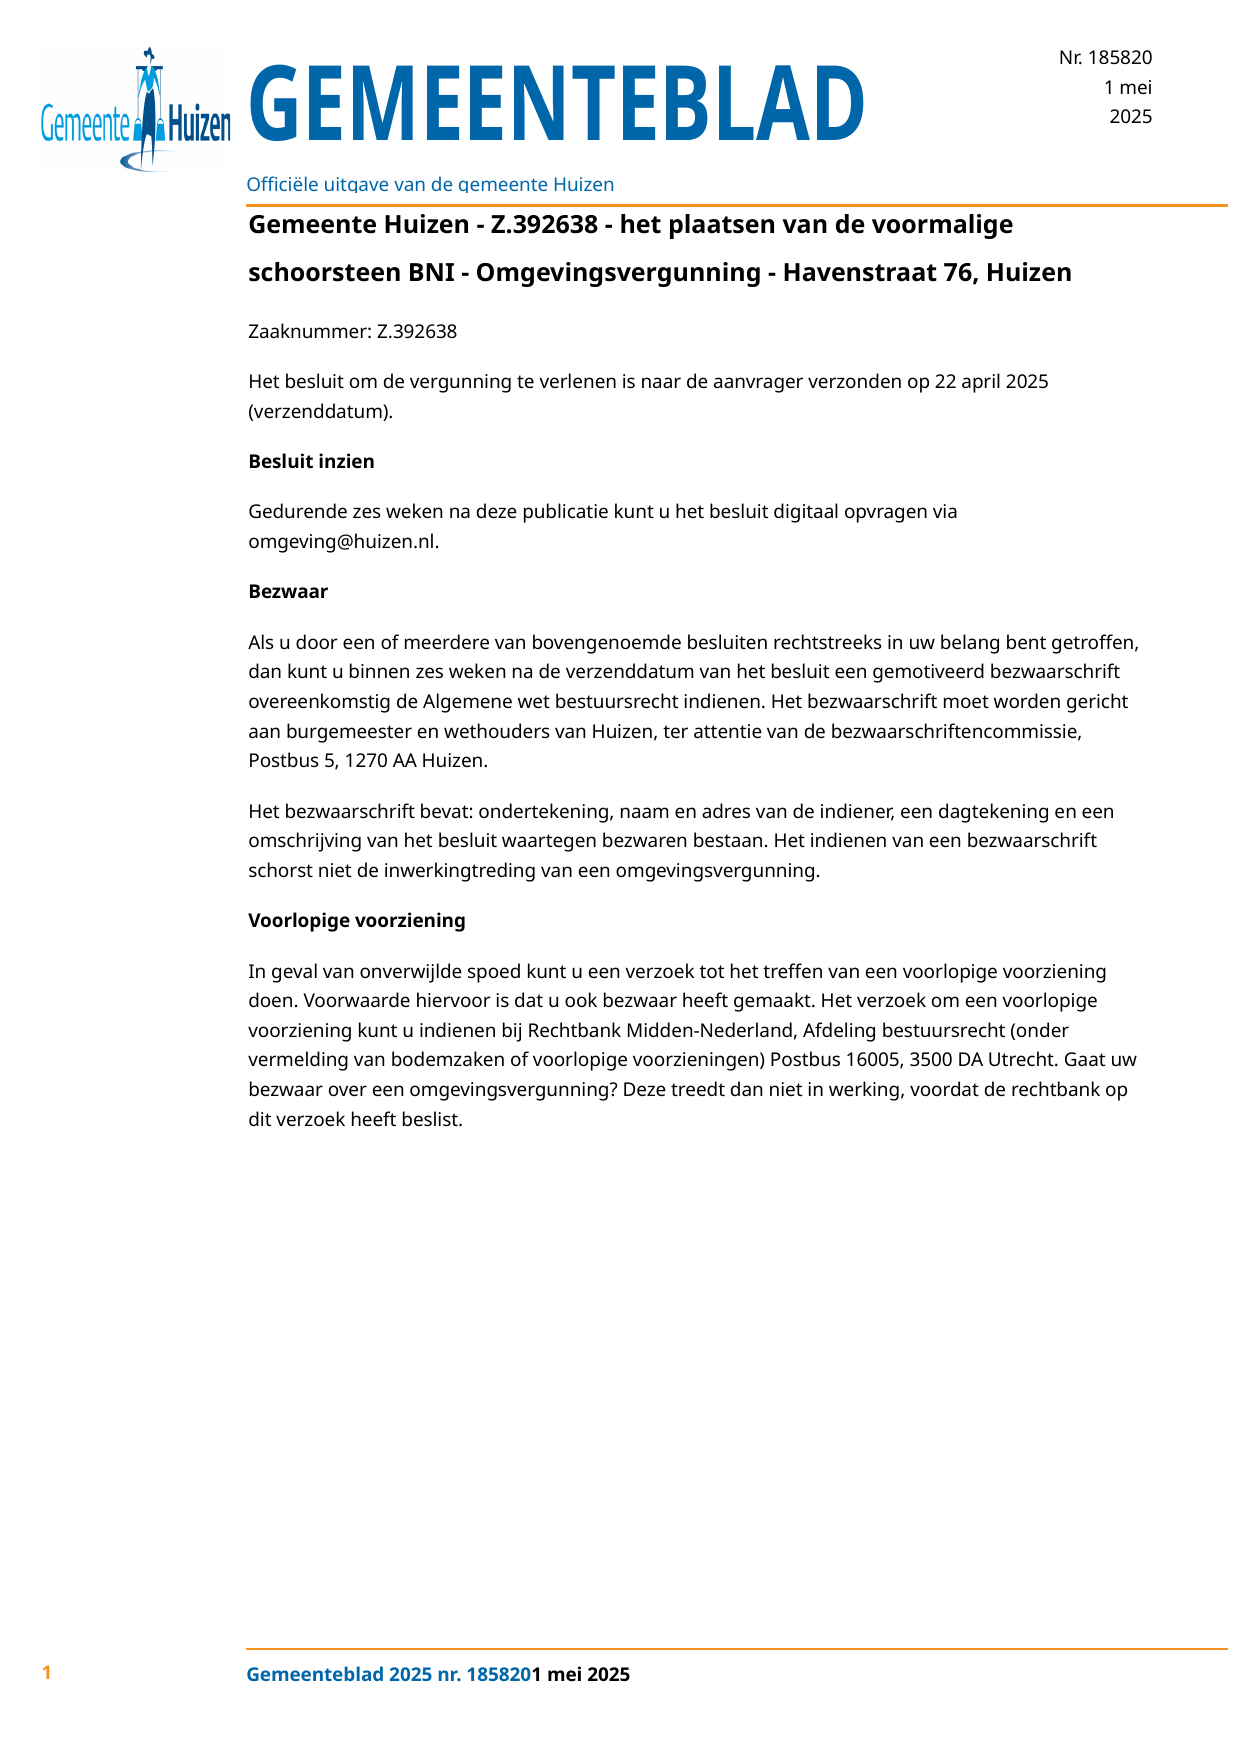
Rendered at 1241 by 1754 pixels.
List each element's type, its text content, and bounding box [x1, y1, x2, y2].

text Gemeente Huizen - Z.392638 - het plaatsen van de voormalige schoorsteen BNI - Omgevingsvergunning - Havenstraat 76, Huizen [248, 207, 1152, 288]
text Voorlopige voorziening [248, 907, 1152, 933]
text Gedurende zes weken na deze publicatie kunt u het besluit digitaal opvragen via omgeving@huizen.nl. [248, 499, 1152, 554]
text Het bezwaarschrift bevat: ondertekening, naam en adres van de indiener, een dagtekening en een omschrijving van het besluit waartegen bezwaren bestaan. Het indienen van een bezwaarschrift schorst niet de inwerkingtreding van een omgevingsvergunning. [248, 798, 1152, 883]
text In geval van onverwijlde spoed kunt u een verzoek tot het treffen van een voorlopige voorziening doen. Voorwaarde hiervoor is dat u ook bezwaar heeft gemaakt. Het verzoek om een voorlopige voorziening kunt u indienen bij Rechtbank Midden-Nederland, Afdeling bestuursrecht (onder vermelding van bodemzaken of voorlopige voorzieningen) Postbus 16005, 3500 DA Utrecht. Gaat uw bezwaar over een omgevingsvergunning? Deze treedt dan niet in werking, voordat de rechtbank op dit verzoek heeft beslist. [248, 958, 1152, 1132]
text Als u door een of meerdere van bovengenoemde besluiten rechtstreeks in uw belang bent getroffen, dan kunt u binnen zes weken na de verzenddatum van het besluit een gemotiveerd bezwaarschrift overeenkomstig de Algemene wet bestuursrecht indienen. Het bezwaarschrift moet worden gericht aan burgemeester en wethouders van Huizen, ter attentie van de bezwaarschriftencommissie, Postbus 5, 1270 AA Huizen. [248, 629, 1152, 773]
picture [41, 47, 231, 172]
text Het besluit om de vergunning te verlenen is naar de aanvrager verzonden op 22 april 2025 (verzenddatum). [248, 368, 1152, 424]
text Zaaknummer: Z.392638 [248, 318, 1152, 344]
text Besluit inzien [248, 448, 1152, 474]
text Bezwaar [248, 579, 1152, 604]
